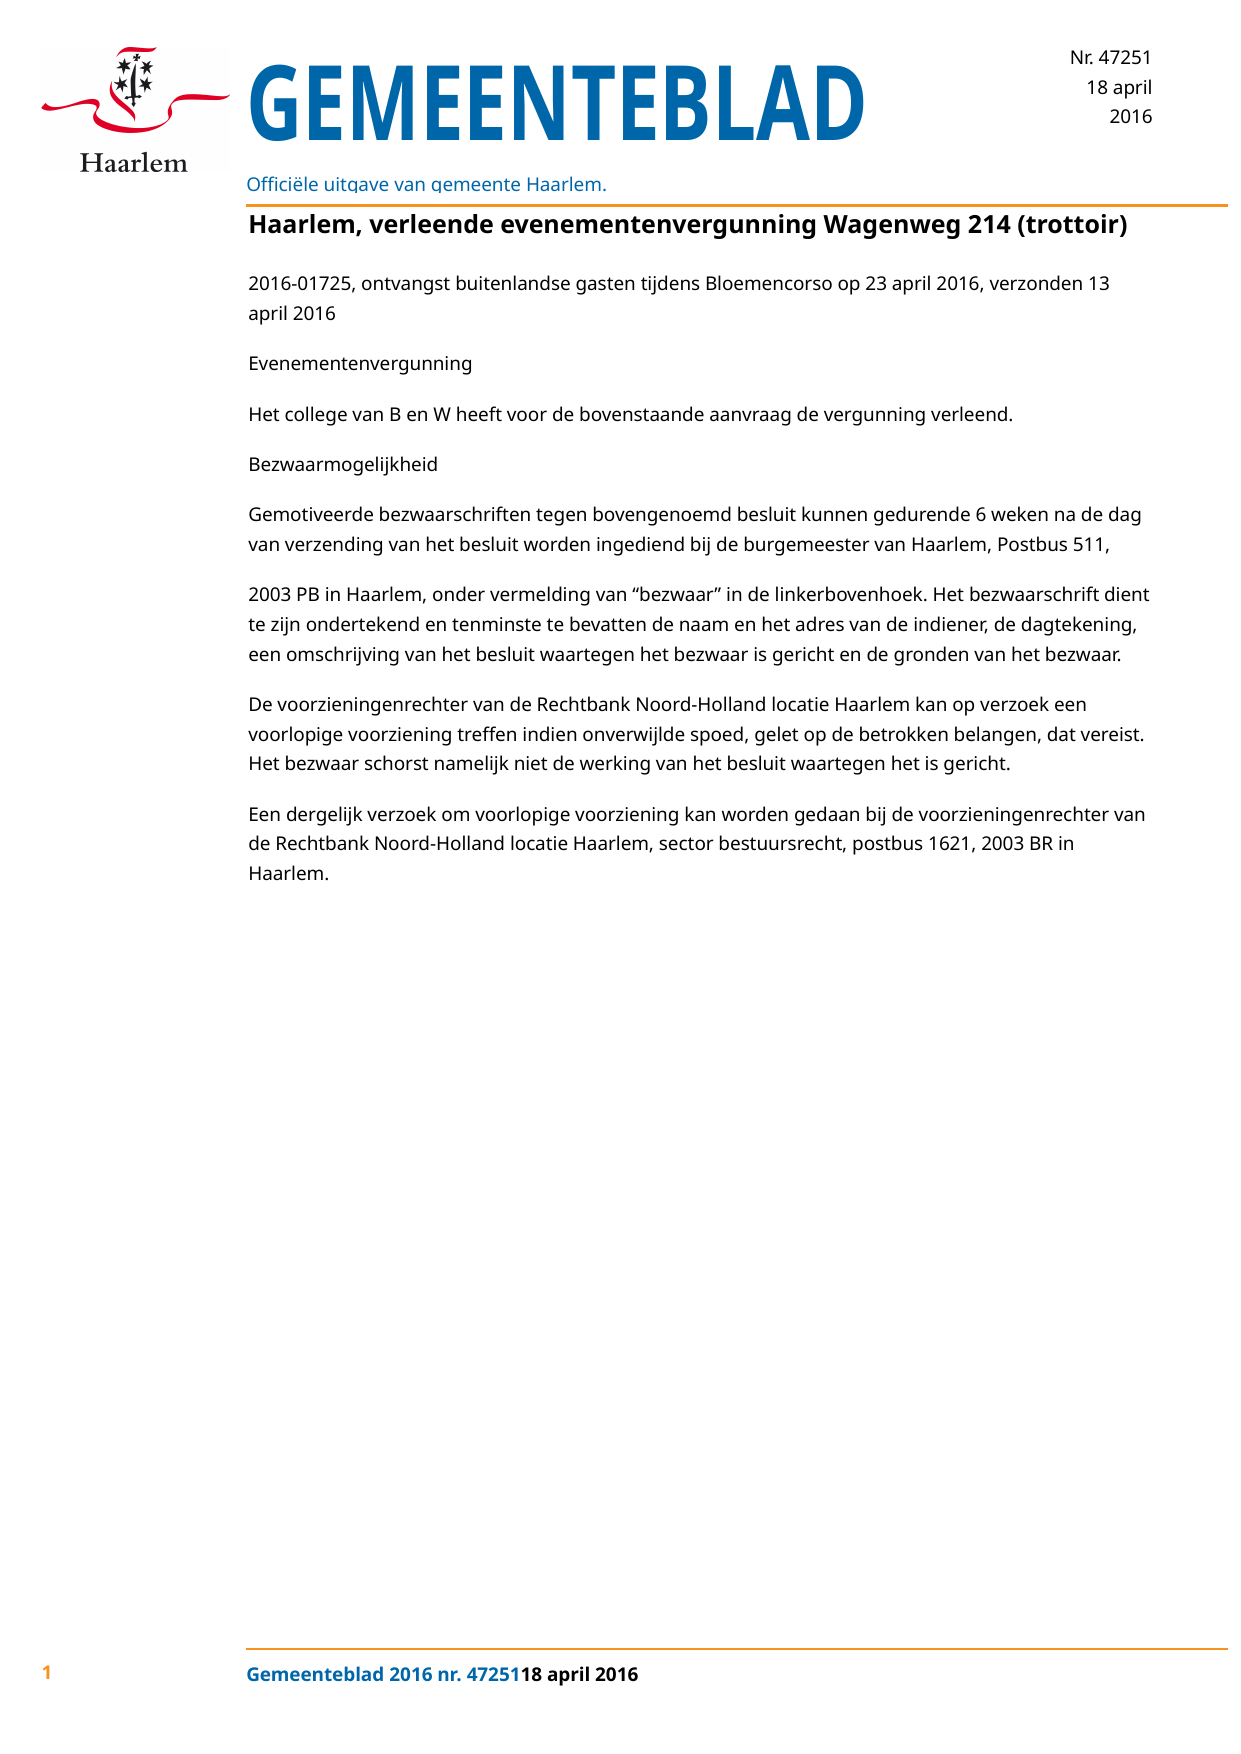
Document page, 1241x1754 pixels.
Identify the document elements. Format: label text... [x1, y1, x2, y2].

text 2003 PB in Haarlem, onder vermelding van “bezwaar” in de linkerbovenhoek. Het bezwaarschrift dient te zijn ondertekend en tenminste te bevatten de naam en het adres van de indiener, de dagtekening, een omschrijving van het besluit waartegen het bezwaar is gericht en de gronden van het bezwaar. [248, 582, 1152, 666]
text De voorzieningenrechter van de Rechtbank Noord-Holland locatie Haarlem kan op verzoek een voorlopige voorziening treffen indien onverwijlde spoed, gelet op de betrokken belangen, dat vereist. Het bezwaar schorst namelijk niet de werking van het besluit waartegen het is gericht. [248, 691, 1152, 776]
text Evenementenvergunning [248, 350, 1152, 376]
text 2016-01725, ontvangst buitenlandse gasten tijdens Bloemencorso op 23 april 2016, verzonden 13 april 2016 [248, 270, 1152, 326]
text Het college van B en W heeft voor de bovenstaande aanvraag de vergunning verleend. [248, 401, 1152, 426]
text Bezwaarmogelijkheid [248, 451, 1152, 477]
text Een dergelijk verzoek om voorlopige voorziening kan worden gedaan bij de voorzieningenrechter van de Rechtbank Noord-Holland locatie Haarlem, sector bestuursrecht, postbus 1621, 2003 BR in Haarlem. [248, 801, 1152, 886]
text Haarlem, verleende evenementenvergunning Wagenweg 214 (trottoir) [248, 207, 1152, 241]
text Gemotiveerde bezwaarschriften tegen bovengenoemd besluit kunnen gedurende 6 weken na de dag van verzending van het besluit worden ingediend bij de burgemeester van Haarlem, Postbus 511, [248, 502, 1152, 557]
picture [41, 47, 231, 172]
